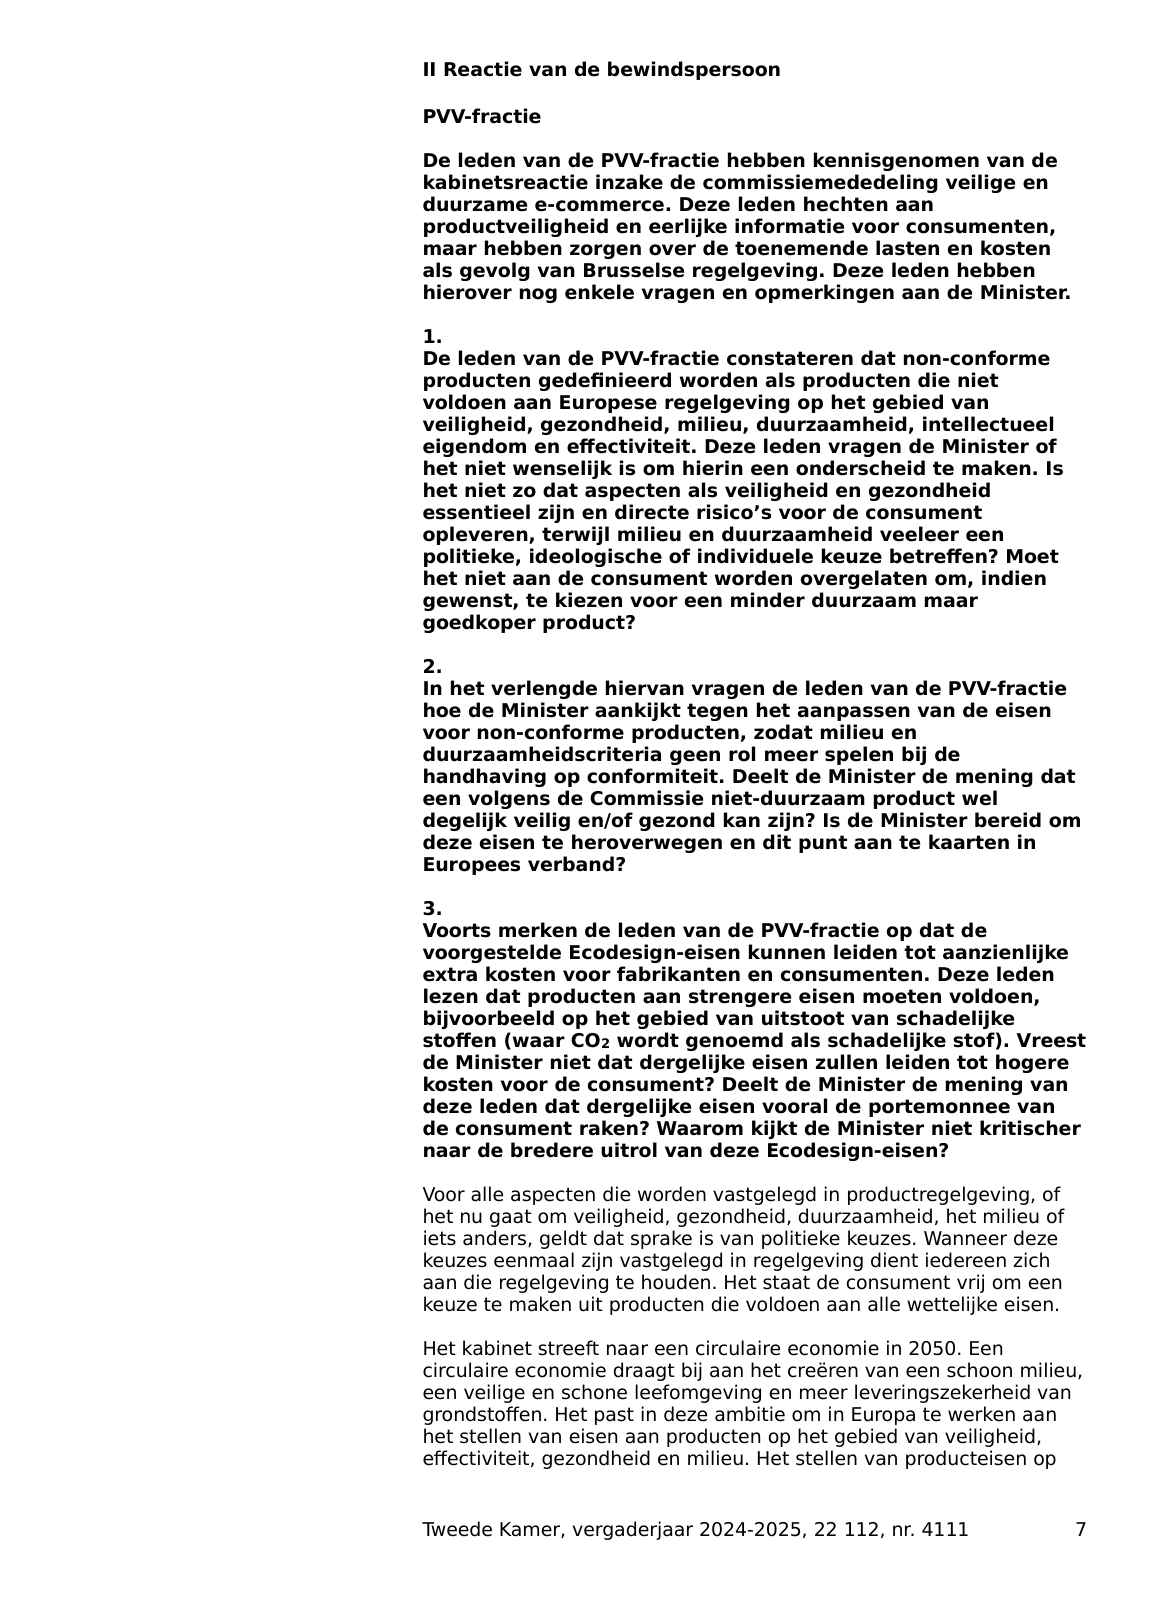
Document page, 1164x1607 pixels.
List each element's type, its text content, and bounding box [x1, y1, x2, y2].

text 3. [422, 898, 1087, 920]
subtitle II Reactie van de bewindspersoon [422, 59, 1087, 81]
text Voorts merken de leden van de PVV-fractie op dat de voorgestelde Ecodesign-eisen kunnen leiden tot aanzienlijke extra kosten voor fabrikanten en consumenten. Deze leden lezen dat producten aan strengere eisen moeten voldoen, bijvoorbeeld op het gebied van uitstoot van schadelijke stoffen (waar CO2 wordt genoemd als schadelijke stof). Vreest de Minister niet dat dergelijke eisen zullen leiden tot hogere kosten voor de consument? Deelt de Minister de mening van deze leden dat dergelijke eisen vooral de portemonnee van de consument raken? Waarom kijkt de Minister niet kritischer naar de bredere uitrol van deze Ecodesign-eisen? [422, 920, 1087, 1162]
text Voor alle aspecten die worden vastgelegd in productregelgeving, of het nu gaat om veiligheid, gezondheid, duurzaamheid, het milieu of iets anders, geldt dat sprake is van politieke keuzes. Wanneer deze keuzes eenmaal zijn vastgelegd in regelgeving dient iedereen zich aan die regelgeving te houden. Het staat de consument vrij om een keuze te maken uit producten die voldoen aan alle wettelijke eisen. [422, 1184, 1087, 1316]
subtitle PVV-fractie [422, 106, 1087, 128]
text In het verlengde hiervan vragen de leden van de PVV-fractie hoe de Minister aankijkt tegen het aanpassen van de eisen voor non-conforme producten, zodat milieu en duurzaamheidscriteria geen rol meer spelen bij de handhaving op conformiteit. Deelt de Minister de mening dat een volgens de Commissie niet-duurzaam product wel degelijk veilig en/of gezond kan zijn? Is de Minister bereid om deze eisen te heroverwegen en dit punt aan te kaarten in Europees verband? [422, 678, 1087, 876]
text De leden van de PVV-fractie constateren dat non-conforme producten gedefinieerd worden als producten die niet voldoen aan Europese regelgeving op het gebied van veiligheid, gezondheid, milieu, duurzaamheid, intellectueel eigendom en effectiviteit. Deze leden vragen de Minister of het niet wenselijk is om hierin een onderscheid te maken. Is het niet zo dat aspecten als veiligheid en gezondheid essentieel zijn en directe risico’s voor de consument opleveren, terwijl milieu en duurzaamheid veeleer een politieke, ideologische of individuele keuze betreffen? Moet het niet aan de consument worden overgelaten om, indien gewenst, te kiezen voor een minder duurzaam maar goedkoper product? [422, 348, 1087, 634]
text De leden van de PVV-fractie hebben kennisgenomen van de kabinetsreactie inzake de commissiemededeling veilige en duurzame e-commerce. Deze leden hechten aan productveiligheid en eerlijke informatie voor consumenten, maar hebben zorgen over de toenemende lasten en kosten als gevolg van Brusselse regelgeving. Deze leden hebben hierover nog enkele vragen en opmerkingen aan de Minister. [422, 150, 1087, 304]
text Het kabinet streeft naar een circulaire economie in 2050. Een circulaire economie draagt bij aan het creëren van een schoon milieu, een veilige en schone leefomgeving en meer leveringszekerheid van grondstoffen. Het past in deze ambitie om in Europa te werken aan het stellen van eisen aan producten op het gebied van veiligheid, effectiviteit, gezondheid en milieu. Het stellen van producteisen op [422, 1338, 1087, 1470]
text 2. [422, 656, 1087, 678]
text 1. [422, 326, 1087, 348]
